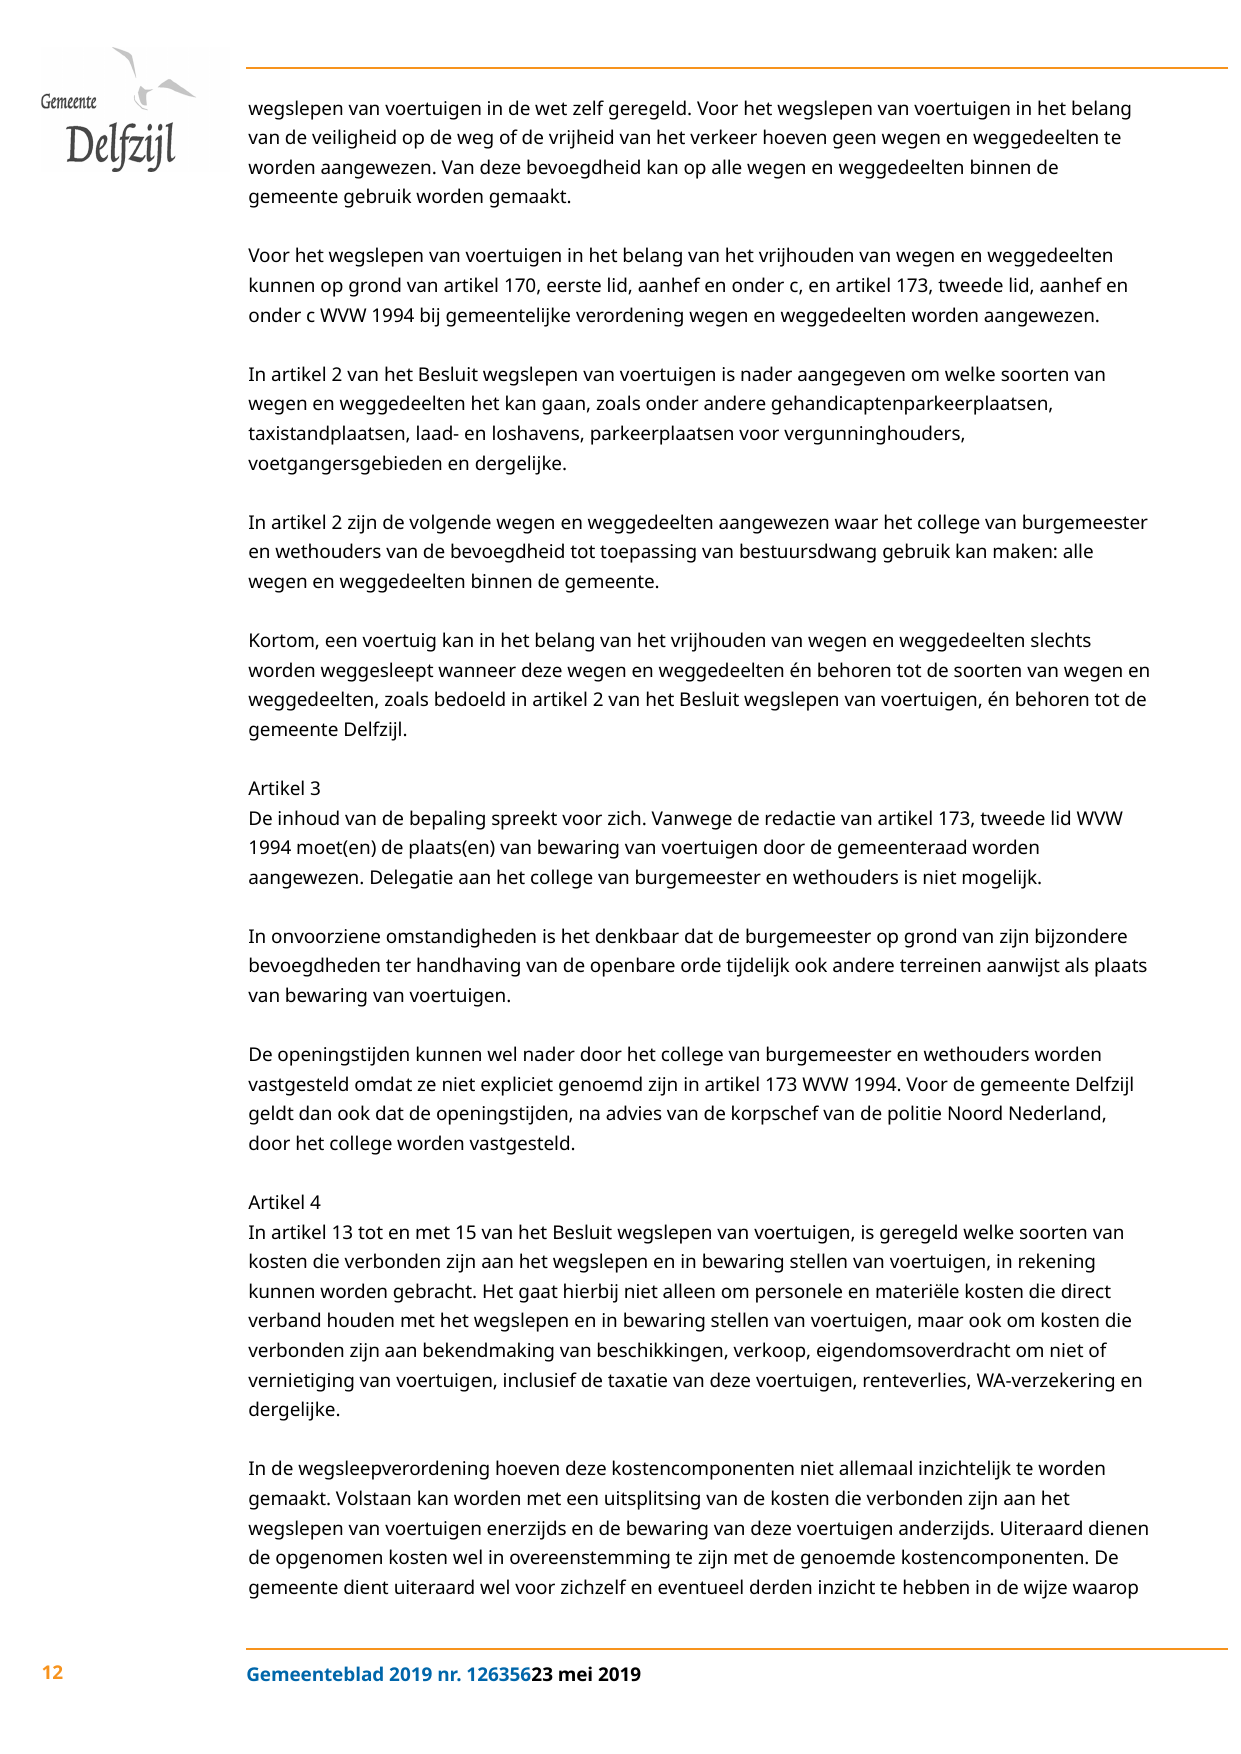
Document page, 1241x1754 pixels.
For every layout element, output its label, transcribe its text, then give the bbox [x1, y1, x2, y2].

picture [41, 47, 231, 172]
text Voor het wegslepen van voertuigen in het belang van het vrijhouden van wegen en weggedeelten kunnen op grond van artikel 170, eerste lid, aanhef en onder c, en artikel 173, tweede lid, aanhef en onder c WVW 1994 bij gemeentelijke verordening wegen en weggedeelten worden aangewezen. [248, 243, 1152, 328]
text In artikel 13 tot en met 15 van het Besluit wegslepen van voertuigen, is geregeld welke soorten van kosten die verbonden zijn aan het wegslepen en in bewaring stellen van voertuigen, in rekening kunnen worden gebracht. Het gaat hierbij niet alleen om personele en materiële kosten die direct verband houden met het wegslepen en in bewaring stellen van voertuigen, maar ook om kosten die verbonden zijn aan bekendmaking van beschikkingen, verkoop, eigendomsoverdracht om niet of vernietiging van voertuigen, inclusief de taxatie van deze voertuigen, renteverlies, WA-verzekering en dergelijke. [248, 1219, 1152, 1422]
text worden weggesleept wanneer deze wegen en weggedeelten én behoren tot de soorten van wegen en weggedeelten, zoals bedoeld in artikel 2 van het Besluit wegslepen van voertuigen, én behoren tot de gemeente Delfzijl. [248, 657, 1152, 742]
text Artikel 3 [248, 775, 1152, 801]
text Artikel 4 [248, 1189, 1152, 1215]
text Kortom, een voertuig kan in het belang van het vrijhouden van wegen en weggedeelten slechts [248, 627, 1152, 653]
text De inhoud van de bepaling spreekt voor zich. Vanwege de redactie van artikel 173, tweede lid WVW 1994 moet(en) de plaats(en) van bewaring van voertuigen door de gemeenteraad worden aangewezen. Delegatie aan het college van burgemeester en wethouders is niet mogelijk. [248, 805, 1152, 890]
text In artikel 2 van het Besluit wegslepen van voertuigen is nader aangegeven om welke soorten van wegen en weggedeelten het kan gaan, zoals onder andere gehandicaptenparkeerplaatsen, taxistandplaatsen, laad- en loshavens, parkeerplaatsen voor vergunninghouders, voetgangersgebieden en dergelijke. [248, 361, 1152, 476]
text De openingstijden kunnen wel nader door het college van burgemeester en wethouders worden vastgesteld omdat ze niet expliciet genoemd zijn in artikel 173 WVW 1994. Voor de gemeente Delfzijl geldt dan ook dat de openingstijden, na advies van de korpschef van de politie Noord Nederland, door het college worden vastgesteld. [248, 1041, 1152, 1156]
text In de wegsleepverordening hoeven deze kostencomponenten niet allemaal inzichtelijk te worden gemaakt. Volstaan kan worden met een uitsplitsing van de kosten die verbonden zijn aan het wegslepen van voertuigen enerzijds en de bewaring van deze voertuigen anderzijds. Uiteraard dienen de opgenomen kosten wel in overeenstemming te zijn met de genoemde kostencomponenten. De gemeente dient uiteraard wel voor zichzelf en eventueel derden inzicht te hebben in de wijze waarop [248, 1456, 1152, 1600]
text In onvoorziene omstandigheden is het denkbaar dat de burgemeester op grond van zijn bijzondere bevoegdheden ter handhaving van de openbare orde tijdelijk ook andere terreinen aanwijst als plaats van bewaring van voertuigen. [248, 923, 1152, 1008]
text In artikel 2 zijn de volgende wegen en weggedeelten aangewezen waar het college van burgemeester en wethouders van de bevoegdheid tot toepassing van bestuursdwang gebruik kan maken: alle wegen en weggedeelten binnen de gemeente. [248, 509, 1152, 594]
text wegslepen van voertuigen in de wet zelf geregeld. Voor het wegslepen van voertuigen in het belang van de veiligheid op de weg of de vrijheid van het verkeer hoeven geen wegen en weggedeelten te worden aangewezen. Van deze bevoegdheid kan op alle wegen en weggedeelten binnen de gemeente gebruik worden gemaakt. [248, 95, 1152, 209]
